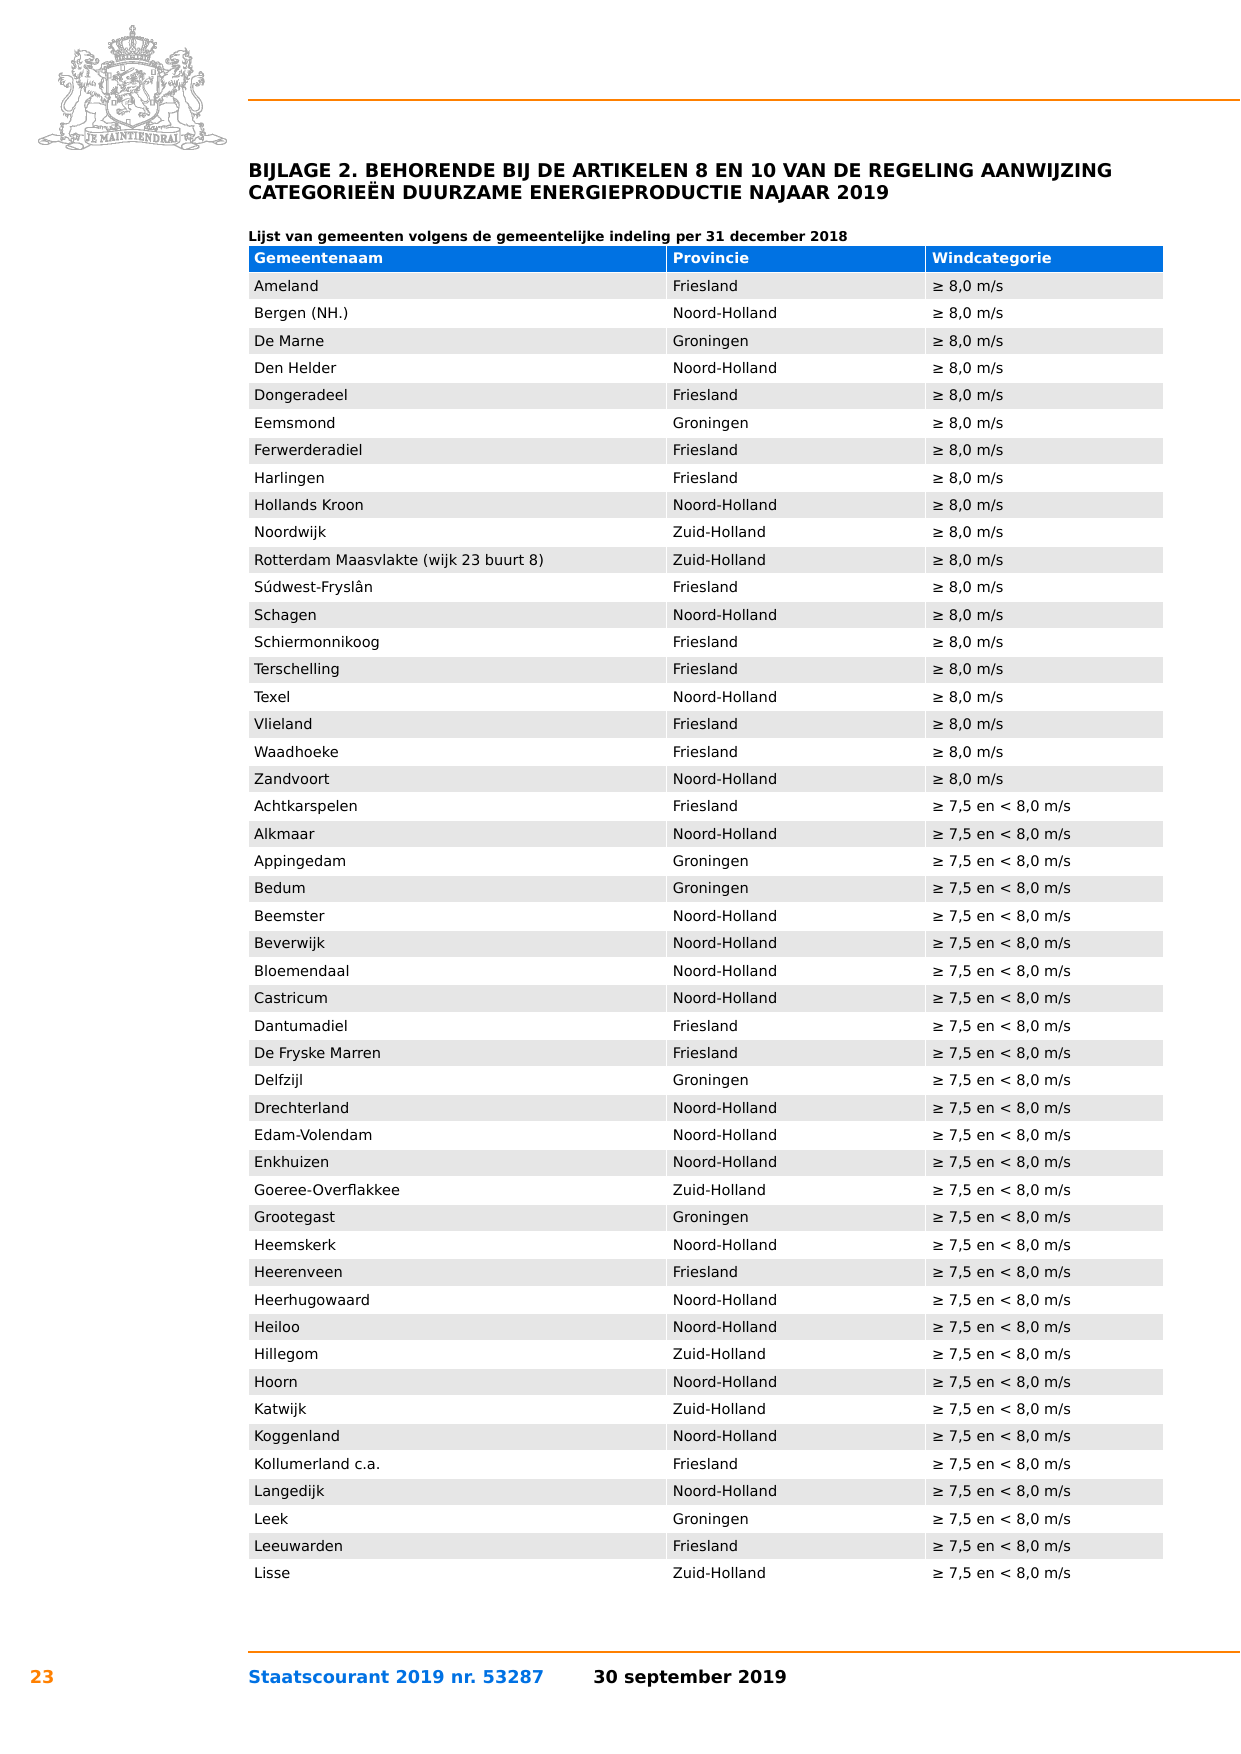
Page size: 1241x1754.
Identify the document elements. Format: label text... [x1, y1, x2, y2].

table_cell ≥ 7,5 en < 8,0 m/s [926, 1424, 1163, 1450]
table_cell Friesland [667, 1533, 925, 1559]
table_cell Noord-Holland [667, 1287, 925, 1313]
table_cell Súdwest-Fryslân [249, 574, 666, 601]
table_cell Friesland [667, 438, 925, 464]
table_cell ≥ 7,5 en < 8,0 m/s [926, 1369, 1163, 1395]
table_cell Friesland [667, 711, 925, 738]
table_cell Bedum [249, 876, 666, 902]
table_cell Drechterland [249, 1095, 666, 1121]
table_cell Noord-Holland [667, 1314, 925, 1340]
table_cell ≥ 7,5 en < 8,0 m/s [926, 821, 1163, 847]
table_cell ≥ 7,5 en < 8,0 m/s [926, 1396, 1163, 1423]
table_cell Friesland [667, 794, 925, 820]
table_cell Friesland [667, 574, 925, 601]
table_cell ≥ 7,5 en < 8,0 m/s [926, 848, 1163, 875]
table_cell ≥ 7,5 en < 8,0 m/s [926, 958, 1163, 984]
table_cell Zuid-Holland [667, 547, 925, 573]
table_cell Vlieland [249, 711, 666, 738]
table_cell Texel [249, 684, 666, 710]
table_cell Heiloo [249, 1314, 666, 1340]
table_cell ≥ 7,5 en < 8,0 m/s [926, 1177, 1163, 1203]
table_cell Rotterdam Maasvlakte (wijk 23 buurt 8) [249, 547, 666, 573]
table_cell Bergen (NH.) [249, 300, 666, 327]
table_cell Schiermonnikoog [249, 629, 666, 656]
table_cell Noord-Holland [667, 931, 925, 957]
table_cell Zuid-Holland [667, 520, 925, 546]
table_cell ≥ 8,0 m/s [926, 574, 1163, 601]
table_cell Ameland [249, 273, 666, 299]
table_cell Zuid-Holland [667, 1396, 925, 1423]
table_cell Zandvoort [249, 766, 666, 792]
table_cell Leeuwarden [249, 1533, 666, 1559]
table_cell Groningen [667, 328, 925, 354]
table_cell Noord-Holland [667, 1232, 925, 1258]
table_cell Zuid-Holland [667, 1177, 925, 1203]
table_cell ≥ 7,5 en < 8,0 m/s [926, 876, 1163, 902]
table_cell ≥ 8,0 m/s [926, 273, 1163, 299]
table_cell ≥ 7,5 en < 8,0 m/s [926, 903, 1163, 929]
table_cell Noord-Holland [667, 492, 925, 518]
table_cell Zuid-Holland [667, 1341, 925, 1368]
table_cell Noord-Holland [667, 300, 925, 327]
table_cell Heerhugowaard [249, 1287, 666, 1313]
table_cell Eemsmond [249, 410, 666, 436]
table_cell Friesland [667, 273, 925, 299]
table_cell ≥ 7,5 en < 8,0 m/s [926, 1561, 1163, 1587]
table_cell Terschelling [249, 657, 666, 683]
table_cell ≥ 7,5 en < 8,0 m/s [926, 1314, 1163, 1340]
table_cell De Fryske Marren [249, 1040, 666, 1066]
table_cell Friesland [667, 465, 925, 491]
table_cell Achtkarspelen [249, 794, 666, 820]
table_cell Hollands Kroon [249, 492, 666, 518]
table_cell ≥ 8,0 m/s [926, 520, 1163, 546]
table_cell Groningen [667, 1506, 925, 1532]
table_cell Friesland [667, 739, 925, 765]
table_cell Gemeentenaam [249, 246, 666, 272]
table_cell ≥ 7,5 en < 8,0 m/s [926, 1479, 1163, 1505]
table_cell Alkmaar [249, 821, 666, 847]
table_cell ≥ 8,0 m/s [926, 547, 1163, 573]
table_cell Friesland [667, 1451, 925, 1477]
table_cell Hillegom [249, 1341, 666, 1368]
table_cell Noord-Holland [667, 684, 925, 710]
table_cell ≥ 8,0 m/s [926, 657, 1163, 683]
table_cell Noord-Holland [667, 1479, 925, 1505]
table_cell Kollumerland c.a. [249, 1451, 666, 1477]
table_cell ≥ 8,0 m/s [926, 328, 1163, 354]
table_cell ≥ 7,5 en < 8,0 m/s [926, 1506, 1163, 1532]
table_cell Noord-Holland [667, 1424, 925, 1450]
table_cell Schagen [249, 602, 666, 628]
picture [38, 25, 227, 150]
table_cell Groningen [667, 1068, 925, 1094]
table_cell ≥ 7,5 en < 8,0 m/s [926, 1341, 1163, 1368]
table_cell ≥ 8,0 m/s [926, 465, 1163, 491]
table_cell Zuid-Holland [667, 1561, 925, 1587]
table_cell Castricum [249, 985, 666, 1012]
table_cell Noord-Holland [667, 1122, 925, 1149]
table_cell De Marne [249, 328, 666, 354]
table_cell Noord-Holland [667, 821, 925, 847]
table_cell Grootegast [249, 1205, 666, 1231]
table_cell ≥ 7,5 en < 8,0 m/s [926, 985, 1163, 1012]
table_cell Noord-Holland [667, 602, 925, 628]
table_cell Friesland [667, 1013, 925, 1039]
table_cell Langedijk [249, 1479, 666, 1505]
table_cell Heerenveen [249, 1259, 666, 1286]
table_cell Waadhoeke [249, 739, 666, 765]
table_cell Hoorn [249, 1369, 666, 1395]
table_cell Koggenland [249, 1424, 666, 1450]
table_cell ≥ 7,5 en < 8,0 m/s [926, 1013, 1163, 1039]
table_cell ≥ 7,5 en < 8,0 m/s [926, 1150, 1163, 1176]
table_cell Leek [249, 1506, 666, 1532]
table_cell ≥ 8,0 m/s [926, 300, 1163, 327]
table_cell ≥ 8,0 m/s [926, 684, 1163, 710]
table_cell ≥ 8,0 m/s [926, 383, 1163, 409]
table_cell Lisse [249, 1561, 666, 1587]
table_cell ≥ 7,5 en < 8,0 m/s [926, 1095, 1163, 1121]
table_cell Noord-Holland [667, 766, 925, 792]
table_cell Dongeradeel [249, 383, 666, 409]
table_cell Edam-Volendam [249, 1122, 666, 1149]
table_cell Noord-Holland [667, 355, 925, 382]
table_cell Friesland [667, 629, 925, 656]
subtitle BIJLAGE 2. BEHORENDE BIJ DE ARTIKELEN 8 EN 10 VAN DE REGELING AANWIJZING CATEGORIEËN DUURZAME ENERGIEPRODUCTIE NAJAAR 2019 [248, 160, 1163, 204]
table_cell Delfzijl [249, 1068, 666, 1094]
table_cell Heemskerk [249, 1232, 666, 1258]
table_cell ≥ 8,0 m/s [926, 711, 1163, 738]
table_cell Ferwerderadiel [249, 438, 666, 464]
table_cell Enkhuizen [249, 1150, 666, 1176]
table_cell ≥ 8,0 m/s [926, 355, 1163, 382]
table_cell Katwijk [249, 1396, 666, 1423]
table_cell Friesland [667, 657, 925, 683]
table_cell Appingedam [249, 848, 666, 875]
table_cell Dantumadiel [249, 1013, 666, 1039]
table_cell Noord-Holland [667, 985, 925, 1012]
table_cell Noord-Holland [667, 903, 925, 929]
table_cell Noord-Holland [667, 1150, 925, 1176]
table_cell ≥ 8,0 m/s [926, 492, 1163, 518]
table_cell ≥ 7,5 en < 8,0 m/s [926, 794, 1163, 820]
table_cell ≥ 8,0 m/s [926, 629, 1163, 656]
table_cell Noord-Holland [667, 1369, 925, 1395]
table_cell ≥ 8,0 m/s [926, 602, 1163, 628]
table_cell ≥ 8,0 m/s [926, 739, 1163, 765]
table_cell Beverwijk [249, 931, 666, 957]
table_header Lijst van gemeenten volgens de gemeentelijke indeling per 31 december 2018 [248, 229, 1163, 244]
table_cell Friesland [667, 383, 925, 409]
table_cell Groningen [667, 876, 925, 902]
table_cell Groningen [667, 848, 925, 875]
table_cell ≥ 7,5 en < 8,0 m/s [926, 1205, 1163, 1231]
table_cell Friesland [667, 1040, 925, 1066]
table_cell Den Helder [249, 355, 666, 382]
table_cell ≥ 7,5 en < 8,0 m/s [926, 1259, 1163, 1286]
table_cell ≥ 7,5 en < 8,0 m/s [926, 1040, 1163, 1066]
table_cell Noord-Holland [667, 1095, 925, 1121]
table_cell Beemster [249, 903, 666, 929]
table_cell Goeree-Overflakkee [249, 1177, 666, 1203]
table_cell Groningen [667, 1205, 925, 1231]
table_cell Bloemendaal [249, 958, 666, 984]
table_cell ≥ 7,5 en < 8,0 m/s [926, 1451, 1163, 1477]
table_cell Noordwijk [249, 520, 666, 546]
table_cell Harlingen [249, 465, 666, 491]
table_cell ≥ 8,0 m/s [926, 766, 1163, 792]
table_cell ≥ 8,0 m/s [926, 410, 1163, 436]
table_cell Groningen [667, 410, 925, 436]
table_cell ≥ 7,5 en < 8,0 m/s [926, 1122, 1163, 1149]
table_cell ≥ 7,5 en < 8,0 m/s [926, 931, 1163, 957]
table_cell Noord-Holland [667, 958, 925, 984]
table_cell Friesland [667, 1259, 925, 1286]
table_cell Provincie [667, 246, 925, 272]
table_cell ≥ 7,5 en < 8,0 m/s [926, 1068, 1163, 1094]
table_cell ≥ 7,5 en < 8,0 m/s [926, 1533, 1163, 1559]
table_cell ≥ 7,5 en < 8,0 m/s [926, 1232, 1163, 1258]
table_cell ≥ 8,0 m/s [926, 438, 1163, 464]
table_cell ≥ 7,5 en < 8,0 m/s [926, 1287, 1163, 1313]
table_cell Windcategorie [926, 246, 1163, 272]
